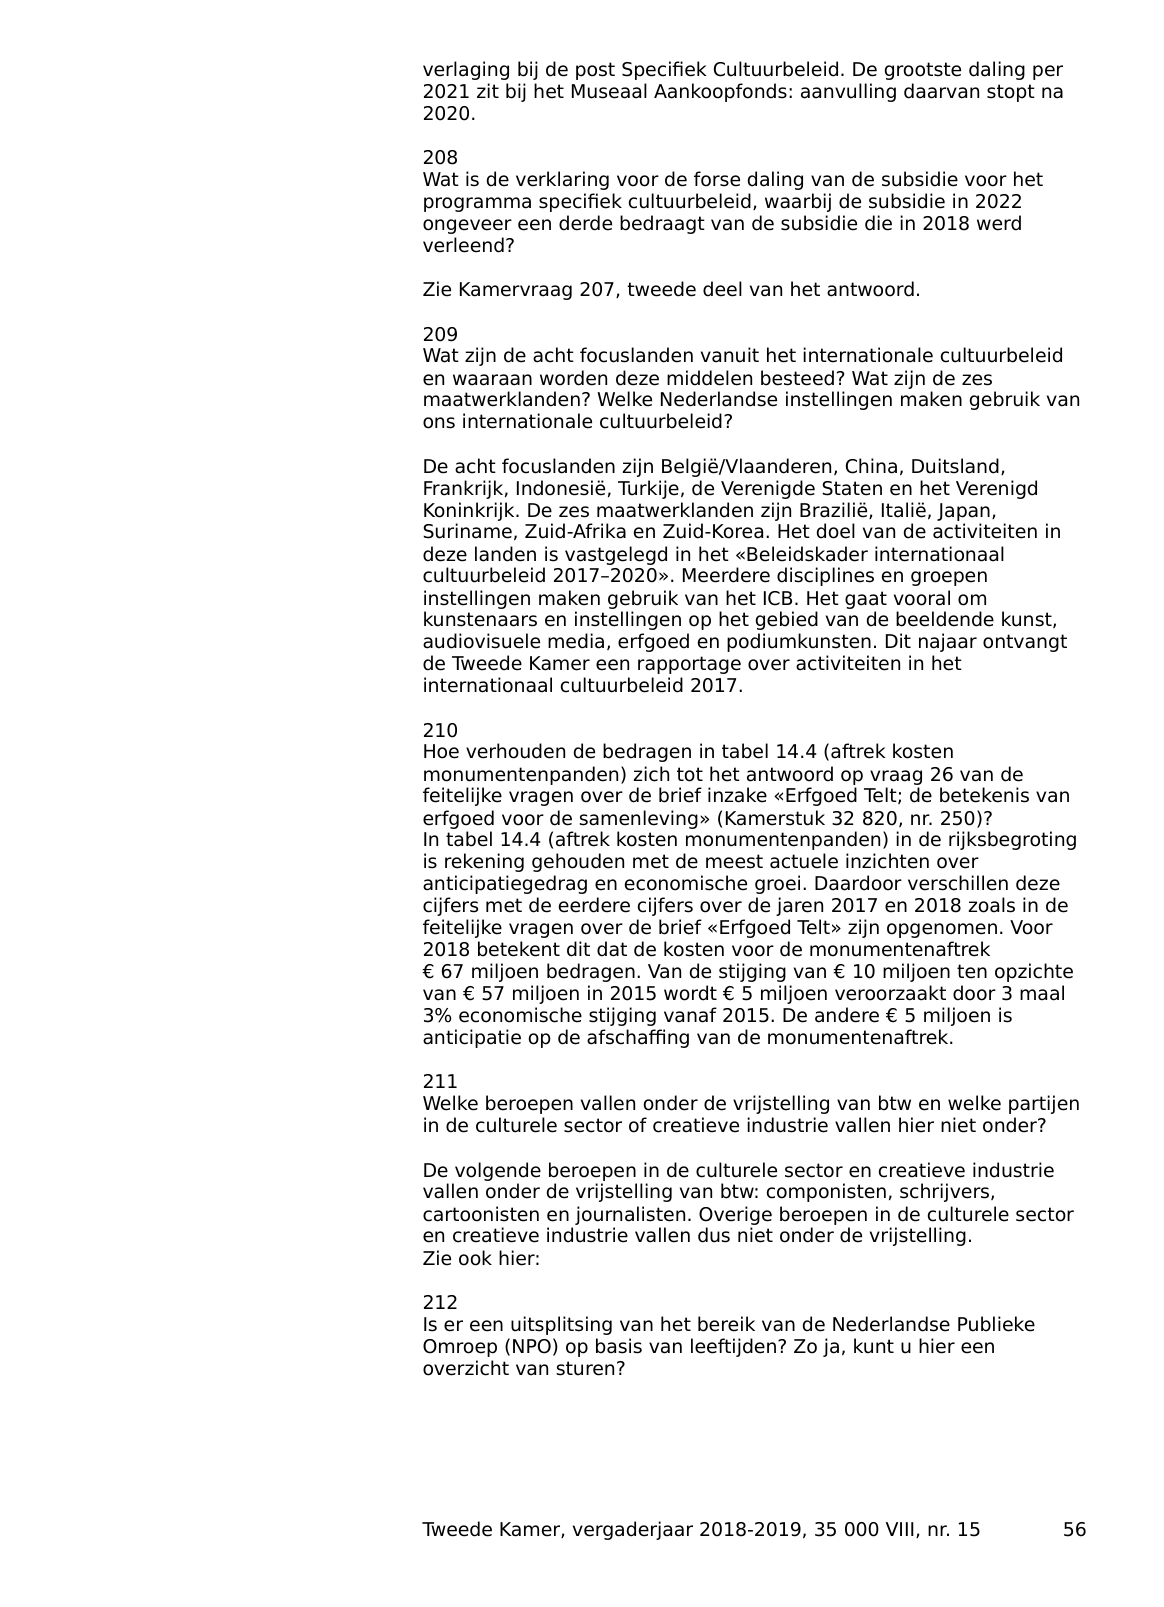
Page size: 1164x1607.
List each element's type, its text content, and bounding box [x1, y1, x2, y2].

text Welke beroepen vallen onder de vrijstelling van btw en welke partijen in de culturele sector of creatieve industrie vallen hier niet onder? [422, 1093, 1087, 1137]
text Is er een uitsplitsing van het bereik van de Nederlandse Publieke Omroep (NPO) op basis van leeftijden? Zo ja, kunt u hier een overzicht van sturen? [422, 1313, 1087, 1379]
text De volgende beroepen in de culturele sector en creatieve industrie vallen onder de vrijstelling van btw: componisten, schrijvers, cartoonisten en journalisten. Overige beroepen in de culturele sector en creatieve industrie vallen dus niet onder de vrijstelling. [422, 1159, 1087, 1247]
text Hoe verhouden de bedragen in tabel 14.4 (aftrek kosten monumentenpanden) zich tot het antwoord op vraag 26 van de feitelijke vragen over de brief inzake «Erfgoed Telt; de betekenis van erfgoed voor de samenleving» (Kamerstuk 32 820, nr. 250)? [422, 741, 1087, 829]
text Zie ook hier: [422, 1247, 1087, 1269]
text 209 [422, 323, 1087, 345]
text Zie Kamervraag 207, tweede deel van het antwoord. [422, 279, 1087, 301]
text 211 [422, 1071, 1087, 1093]
text De acht focuslanden zijn België/Vlaanderen, China, Duitsland, Frankrijk, Indonesië, Turkije, de Verenigde Staten en het Verenigd Koninkrijk. De zes maatwerklanden zijn Brazilië, Italië, Japan, Suriname, Zuid-Afrika en Zuid-Korea. Het doel van de activiteiten in deze landen is vastgelegd in het «Beleidskader internationaal cultuurbeleid 2017–2020». Meerdere disciplines en groepen instellingen maken gebruik van het ICB. Het gaat vooral om kunstenaars en instellingen op het gebied van de beeldende kunst, audiovisuele media, erfgoed en podiumkunsten. Dit najaar ontvangt de Tweede Kamer een rapportage over activiteiten in het internationaal cultuurbeleid 2017. [422, 456, 1087, 697]
text verlaging bij de post Specifiek Cultuurbeleid. De grootste daling per 2021 zit bij het Museaal Aankoopfonds: aanvulling daarvan stopt na 2020. [422, 59, 1087, 125]
text Wat zijn de acht focuslanden vanuit het internationale cultuurbeleid en waaraan worden deze middelen besteed? Wat zijn de zes maatwerklanden? Welke Nederlandse instellingen maken gebruik van ons internationale cultuurbeleid? [422, 345, 1087, 433]
text 208 [422, 147, 1087, 169]
text Wat is de verklaring voor de forse daling van de subsidie voor het programma specifiek cultuurbeleid, waarbij de subsidie in 2022 ongeveer een derde bedraagt van de subsidie die in 2018 werd verleend? [422, 169, 1087, 257]
text In tabel 14.4 (aftrek kosten monumentenpanden) in de rijksbegroting is rekening gehouden met de meest actuele inzichten over anticipatiegedrag en economische groei. Daardoor verschillen deze cijfers met de eerdere cijfers over de jaren 2017 en 2018 zoals in de feitelijke vragen over de brief «Erfgoed Telt» zijn opgenomen. Voor 2018 betekent dit dat de kosten voor de monumentenaftrek € 67 miljoen bedragen. Van de stijging van € 10 miljoen ten opzichte van € 57 miljoen in 2015 wordt € 5 miljoen veroorzaakt door 3 maal 3% economische stijging vanaf 2015. De andere € 5 miljoen is anticipatie op de afschaffing van de monumentenaftrek. [422, 829, 1087, 1049]
text 210 [422, 719, 1087, 741]
text 212 [422, 1292, 1087, 1313]
